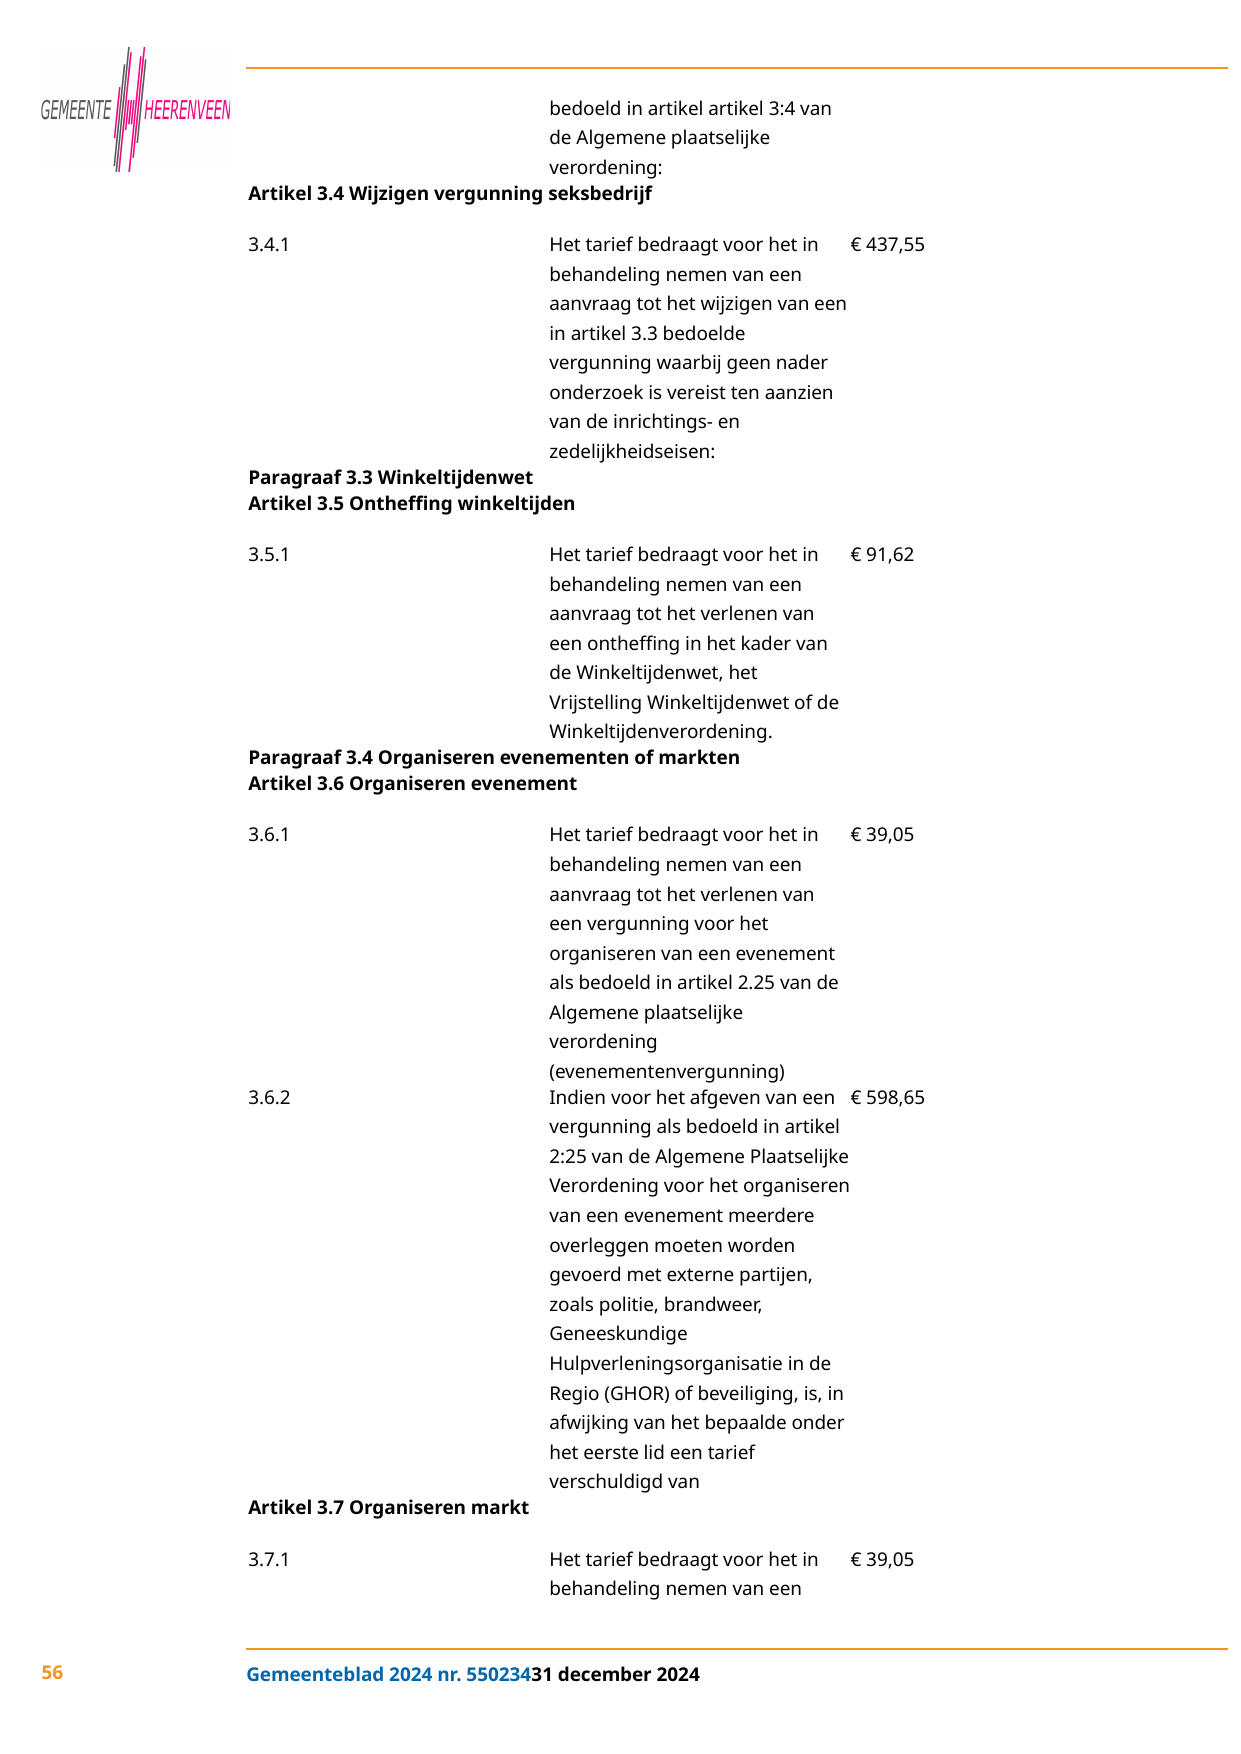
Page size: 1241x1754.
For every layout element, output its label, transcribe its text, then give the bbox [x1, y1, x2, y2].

table_cell Paragraaf 3.4 Organiseren evenementen of markten [248, 744, 1152, 770]
table_cell Het tarief bedraagt voor het in behandeling nemen van een aanvraag tot het wijzigen van een in artikel 3.3 bedoelde vergunning waarbij geen nader onderzoek is vereist ten aanzien van de inrichtings- en zedelijkheidseisen: [549, 231, 850, 464]
picture [41, 47, 231, 172]
table_cell 3.6.2 [248, 1084, 549, 1494]
table_cell 3.5.1 [248, 541, 549, 744]
table_cell Paragraaf 3.3 Winkeltijdenwet [248, 464, 1152, 490]
table_cell Indien voor het afgeven van een vergunning als bedoeld in artikel 2:25 van de Algemene Plaatselijke Verordening voor het organiseren van een evenement meerdere overleggen moeten worden gevoerd met externe partijen, zoals politie, brandweer, Geneeskundige Hulpverleningsorganisatie in de Regio (GHOR) of beveiliging, is, in afwijking van het bepaalde onder het eerste lid een tarief verschuldigd van [549, 1084, 850, 1494]
table_cell Het tarief bedraagt voor het in behandeling nemen van een aanvraag tot het verlenen van een ontheffing in het kader van de Winkeltijdenwet, het Vrijstelling Winkeltijdenwet of de Winkeltijdenverordening. [549, 541, 850, 744]
table_cell Artikel 3.4 Wijzigen vergunning seksbedrijf [248, 180, 1152, 205]
table_cell bedoeld in artikel artikel 3:4 van de Algemene plaatselijke verordening: [549, 95, 850, 180]
table_cell [850, 1520, 1152, 1546]
table_cell € 39,05 [850, 1546, 1152, 1601]
table_cell [549, 1520, 850, 1546]
table_cell [850, 205, 1152, 231]
table_cell [549, 515, 850, 541]
table_cell € 437,55 [850, 231, 1152, 464]
table_cell [248, 515, 549, 541]
table_cell 3.4.1 [248, 231, 549, 464]
table_cell € 39,05 [850, 822, 1152, 1084]
table_cell € 91,62 [850, 541, 1152, 744]
table_cell [248, 1520, 549, 1546]
table_cell [549, 796, 850, 822]
table_cell [248, 205, 549, 231]
table_cell [850, 796, 1152, 822]
table_cell [850, 515, 1152, 541]
table_cell Artikel 3.7 Organiseren markt [248, 1494, 1152, 1520]
table_cell Artikel 3.5 Ontheffing winkeltijden [248, 490, 1152, 515]
table_cell [549, 205, 850, 231]
table_cell Het tarief bedraagt voor het in behandeling nemen van een [549, 1546, 850, 1601]
table_cell [248, 95, 549, 180]
table_cell Artikel 3.6 Organiseren evenement [248, 770, 1152, 796]
table_cell [850, 95, 1152, 180]
table_cell Het tarief bedraagt voor het in behandeling nemen van een aanvraag tot het verlenen van een vergunning voor het organiseren van een evenement als bedoeld in artikel 2.25 van de Algemene plaatselijke verordening (evenementenvergunning) [549, 822, 850, 1084]
table_cell 3.7.1 [248, 1546, 549, 1601]
table_cell 3.6.1 [248, 822, 549, 1084]
table_cell [248, 796, 549, 822]
table_cell € 598,65 [850, 1084, 1152, 1494]
